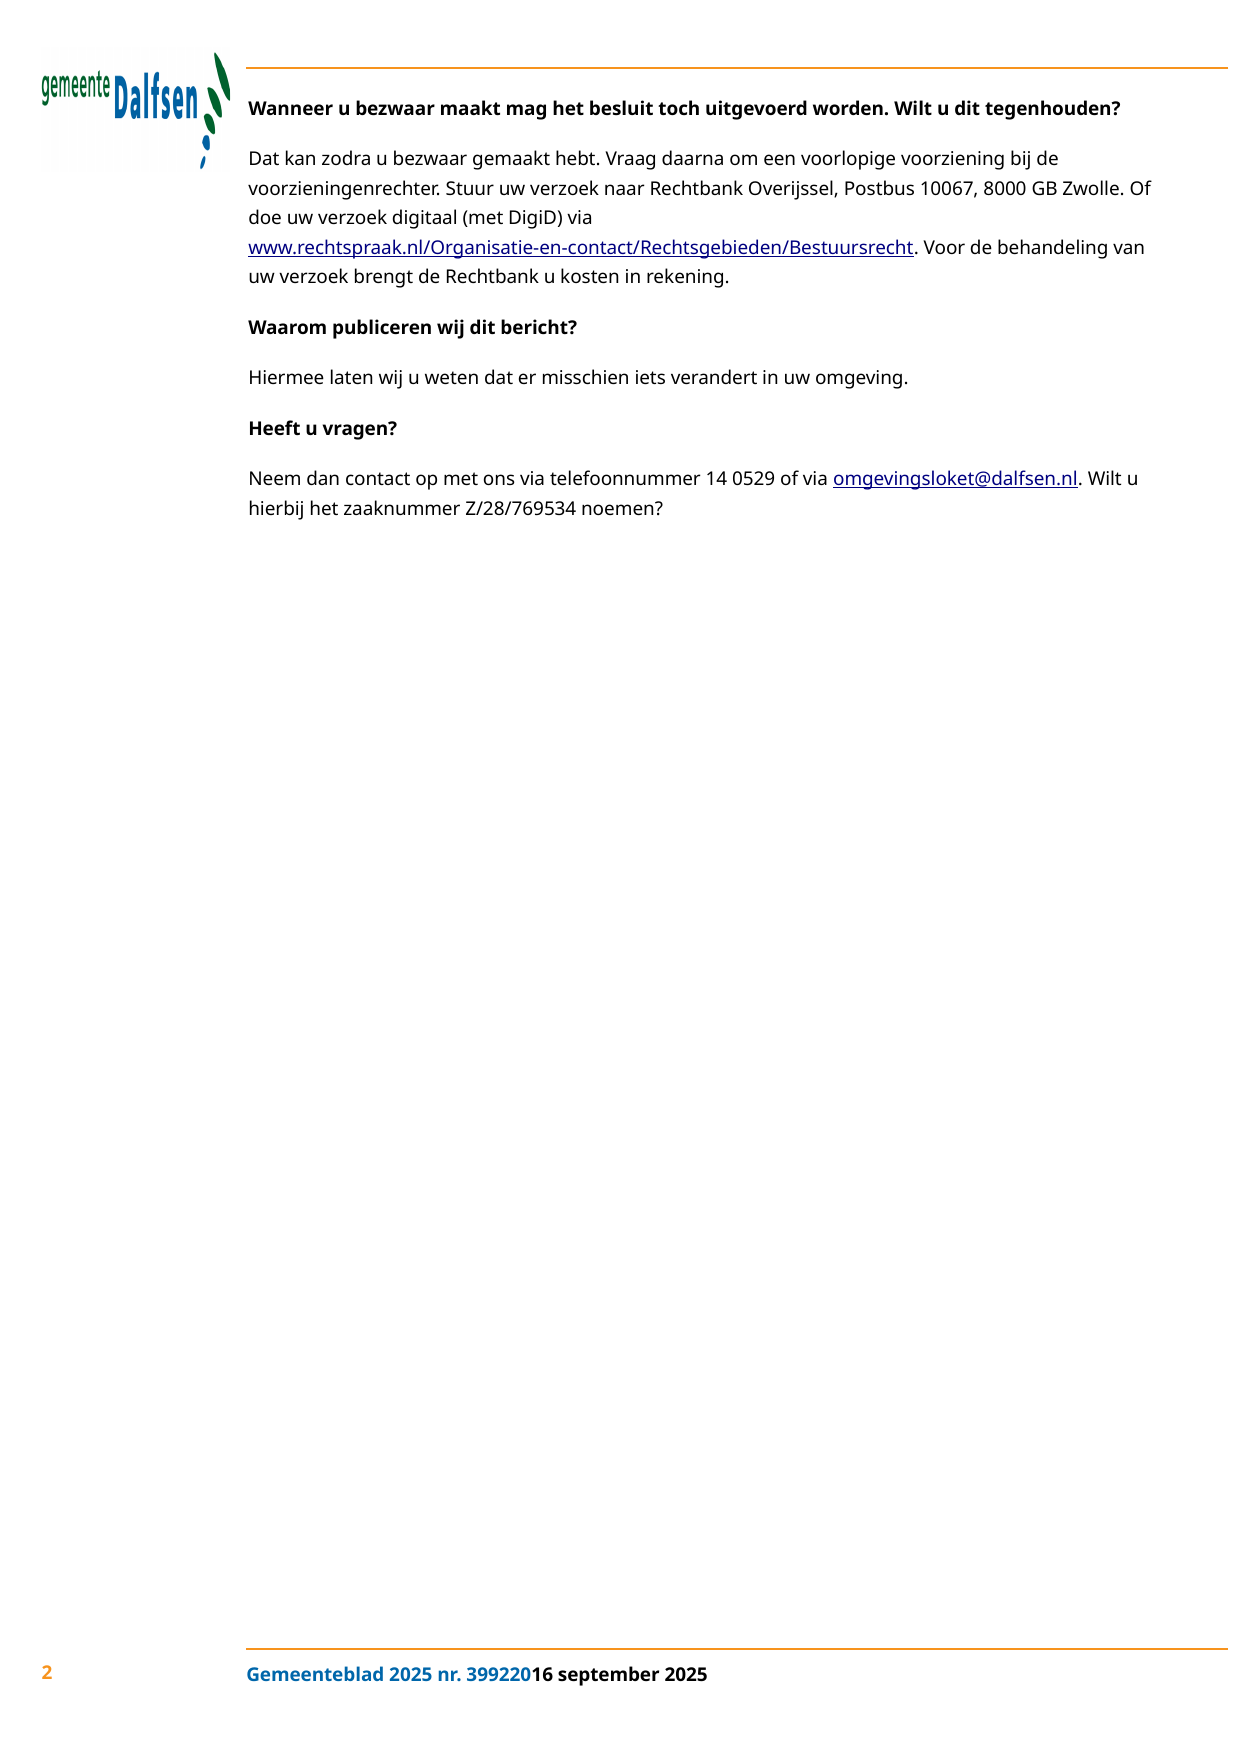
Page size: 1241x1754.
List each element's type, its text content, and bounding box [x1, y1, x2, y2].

text Neem dan contact op met ons via telefoonnummer 14 0529 of via omgevingsloket@dalfsen.nl. Wilt u hierbij het zaaknummer Z/28/769534 noemen? [248, 465, 1152, 521]
picture [41, 47, 231, 172]
text Hiermee laten wij u weten dat er misschien iets verandert in uw omgeving. [248, 364, 1152, 390]
text Waarom publiceren wij dit bericht? [248, 314, 1152, 340]
text Wanneer u bezwaar maakt mag het besluit toch uitgevoerd worden. Wilt u dit tegenhouden? [248, 95, 1152, 121]
text Dat kan zodra u bezwaar gemaakt hebt. Vraag daarna om een voorlopige voorziening bij de voorzieningenrechter. Stuur uw verzoek naar Rechtbank Overijssel, Postbus 10067, 8000 GB Zwolle. Of doe uw verzoek digitaal (met DigiD) via www.rechtspraak.nl/Organisatie-en-contact/Rechtsgebieden/Bestuursrecht. Voor de behandeling van uw verzoek brengt de Rechtbank u kosten in rekening. [248, 145, 1152, 289]
text Heeft u vragen? [248, 415, 1152, 441]
